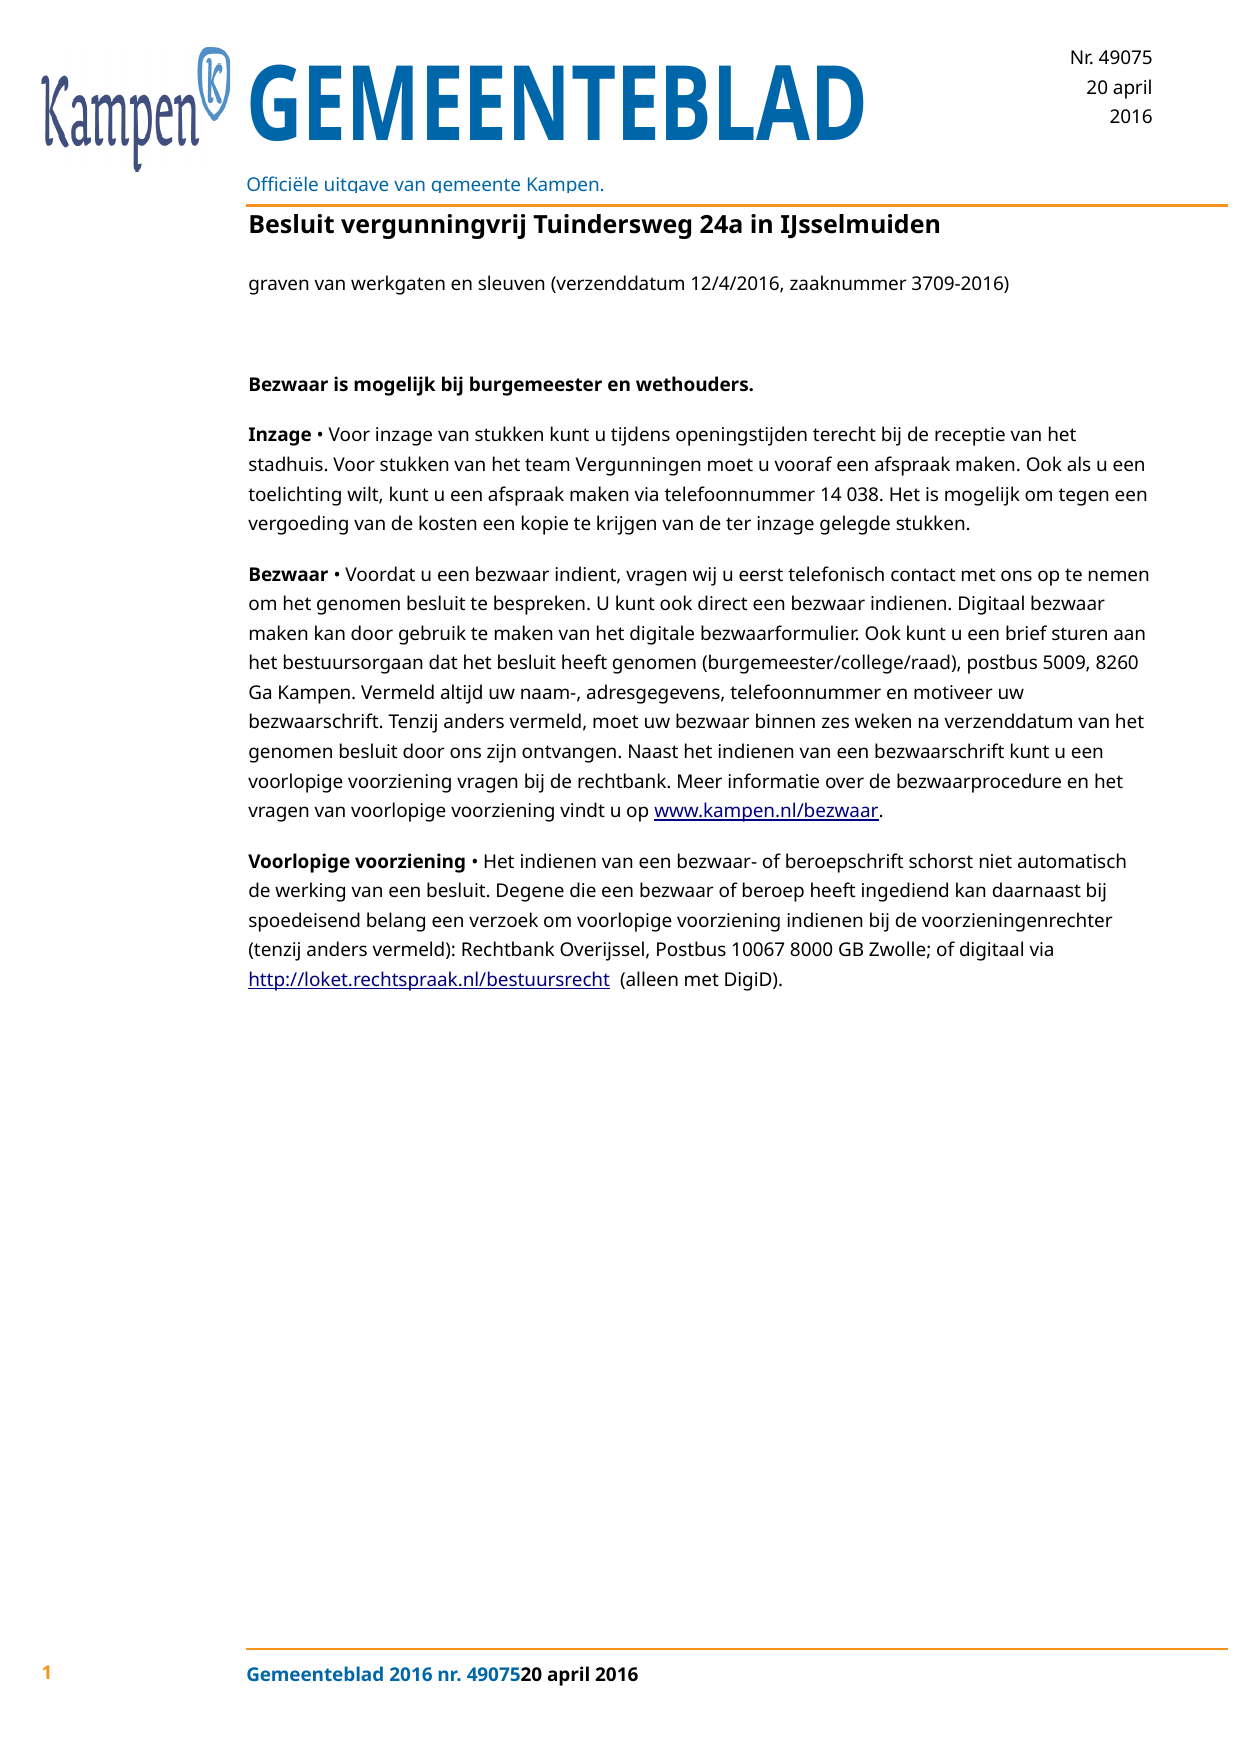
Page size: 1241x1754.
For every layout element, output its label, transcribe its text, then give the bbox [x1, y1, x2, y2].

text Besluit vergunningvrij Tuindersweg 24a in IJsselmuiden [248, 207, 1152, 241]
text graven van werkgaten en sleuven (verzenddatum 12/4/2016, zaaknummer 3709-2016) [248, 270, 1152, 296]
text Inzage • Voor inzage van stukken kunt u tijdens openingstijden terecht bij de receptie van het stadhuis. Voor stukken van het team Vergunningen moet u vooraf een afspraak maken. Ook als u een toelichting wilt, kunt u een afspraak maken via telefoonnummer 14 038. Het is mogelijk om tegen een vergoeding van de kosten een kopie te krijgen van de ter inzage gelegde stukken. [248, 422, 1152, 536]
text Voorlopige voorziening • Het indienen van een bezwaar- of beroepschrift schorst niet automatisch de werking van een besluit. Degene die een bezwaar of beroep heeft ingediend kan daarnaast bij spoedeisend belang een verzoek om voorlopige voorziening indienen bij de voorzieningenrechter (tenzij anders vermeld): Rechtbank Overijssel, Postbus 10067 8000 GB Zwolle; of digitaal via http://loket.rechtspraak.nl/bestuursrecht (alleen met DigiD). [248, 848, 1152, 992]
picture [41, 47, 231, 172]
text Bezwaar • Voordat u een bezwaar indient, vragen wij u eerst telefonisch contact met ons op te nemen om het genomen besluit te bespreken. U kunt ook direct een bezwaar indienen. Digitaal bezwaar maken kan door gebruik te maken van het digitale bezwaarformulier. Ook kunt u een brief sturen aan het bestuursorgaan dat het besluit heeft genomen (burgemeester/college/raad), postbus 5009, 8260 Ga Kampen. Vermeld altijd uw naam-, adresgegevens, telefoonnummer en motiveer uw bezwaarschrift. Tenzij anders vermeld, moet uw bezwaar binnen zes weken na verzenddatum van het genomen besluit door ons zijn ontvangen. Naast het indienen van een bezwaarschrift kunt u een voorlopige voorziening vragen bij de rechtbank. Meer informatie over de bezwaarprocedure en het vragen van voorlopige voorziening vindt u op www.kampen.nl/bezwaar. [248, 561, 1152, 823]
text Bezwaar is mogelijk bij burgemeester en wethouders. [248, 371, 1152, 397]
